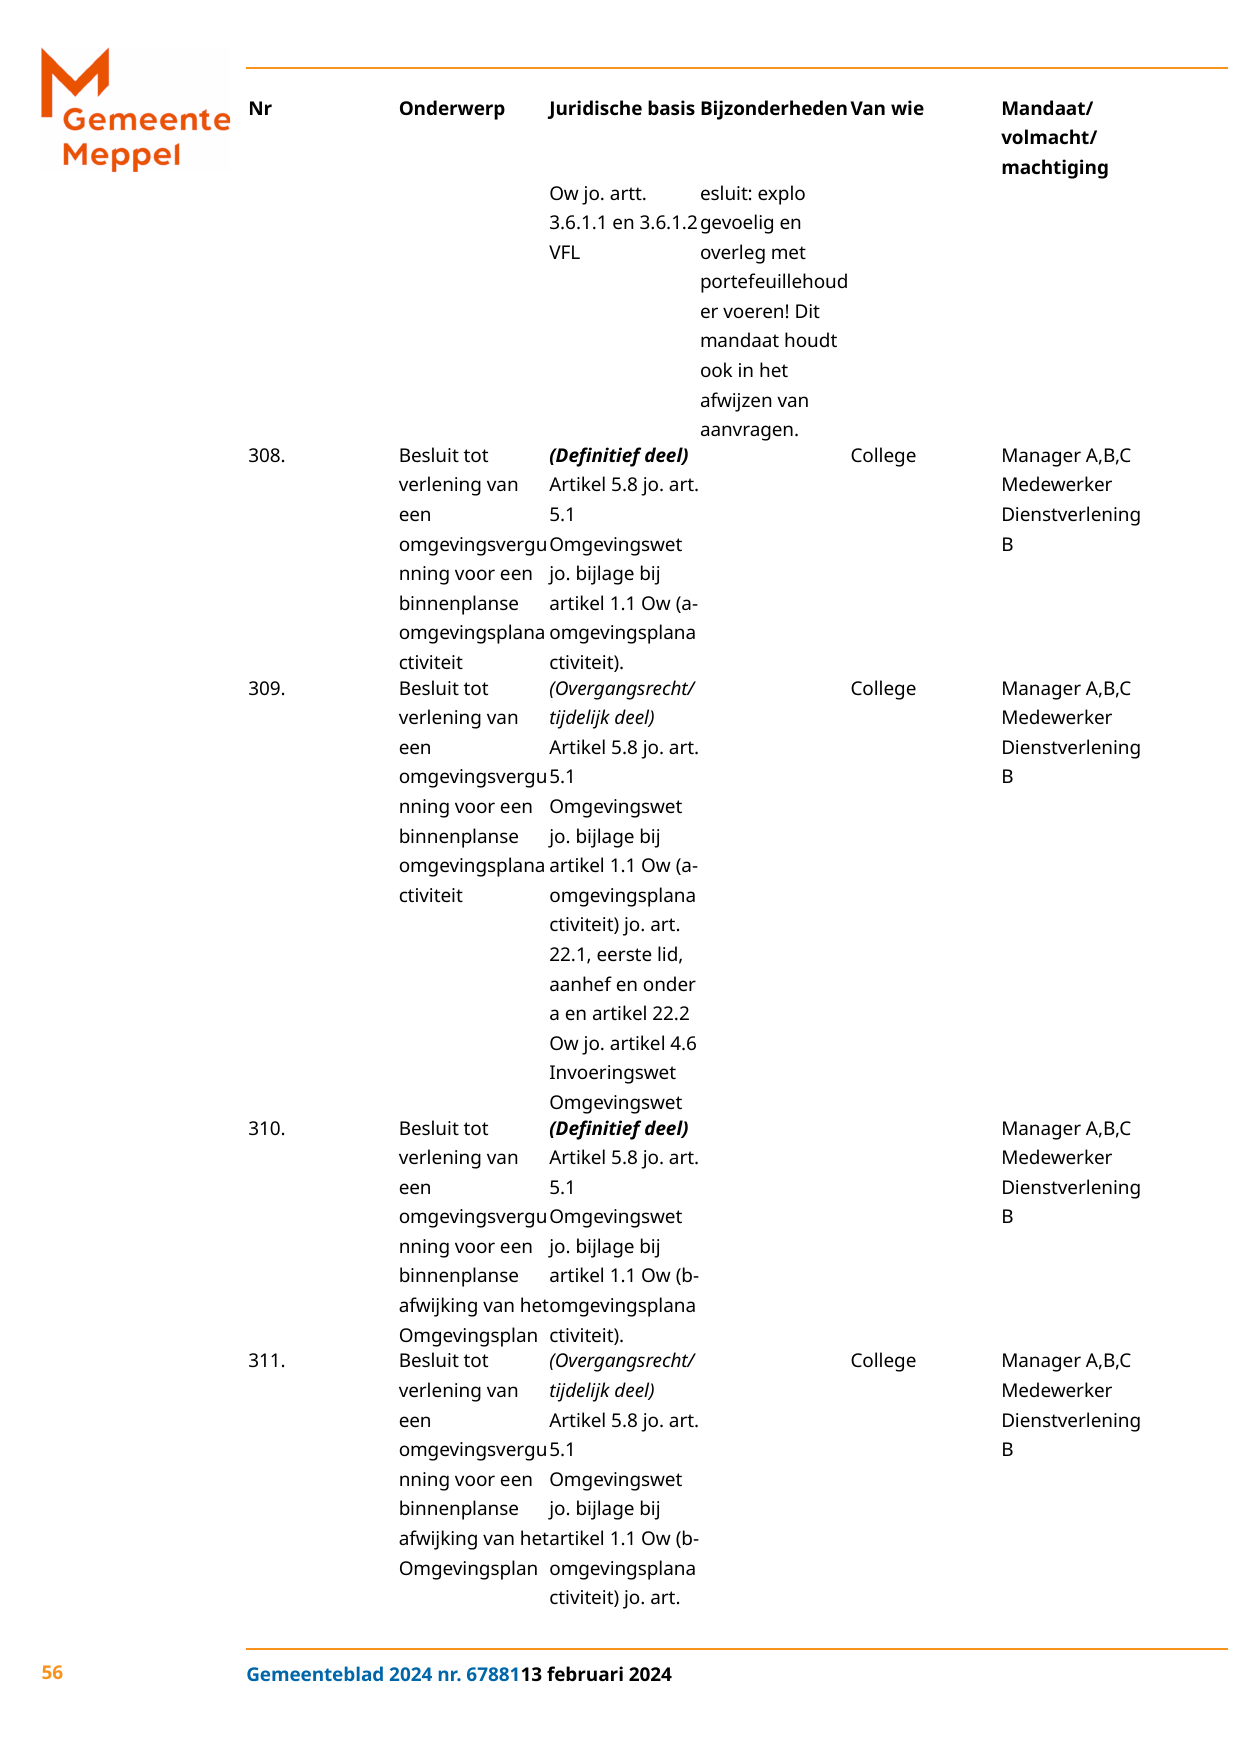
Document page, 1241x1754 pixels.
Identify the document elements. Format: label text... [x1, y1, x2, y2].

table_header Onderwerp [399, 95, 549, 180]
table_header Nr [248, 95, 398, 180]
table_header Juridische basis [549, 95, 700, 180]
table_cell Besluit tot verlening van een omgevingsvergunning voor een binnenplanse afwijking van het Omgevingsplan [399, 1348, 549, 1610]
table_cell [248, 442, 398, 675]
table_cell (Definitief deel) Artikel 5.8 jo. art. 5.1 Omgevingswet jo. bijlage bij artikel 1.1 Ow (b-omgevingsplanactiviteit). [549, 1115, 700, 1348]
table_header Mandaat/volmacht/machtiging [1001, 95, 1152, 180]
table_cell [248, 1348, 398, 1610]
picture [41, 47, 231, 172]
table_cell Ow jo. artt. 3.6.1.1 en 3.6.1.2 VFL [549, 180, 700, 442]
table_cell [700, 442, 850, 675]
table_header Bijzonderheden [700, 95, 850, 180]
table_cell [850, 180, 1001, 442]
table_cell [399, 180, 549, 442]
table_cell [700, 675, 850, 1115]
table_cell (Definitief deel) Artikel 5.8 jo. art. 5.1 Omgevingswet jo. bijlage bij artikel 1.1 Ow (a-omgevingsplanactiviteit). [549, 442, 700, 675]
table_cell Manager A,B,C Medewerker Dienstverlening B [1001, 442, 1152, 675]
table_cell Besluit tot verlening van een omgevingsvergunning voor een binnenplanse afwijking van het Omgevingsplan [399, 1115, 549, 1348]
table_header Van wie [850, 95, 1001, 180]
table_cell [248, 1115, 398, 1348]
table_cell [248, 675, 398, 1115]
table_cell College [850, 675, 1001, 1115]
table_cell College [850, 442, 1001, 675]
table_cell Besluit tot verlening van een omgevingsvergunning voor een binnenplanse omgevingsplanactiviteit [399, 675, 549, 1115]
table_cell College [850, 1348, 1001, 1610]
table_cell esluit: explo gevoelig en overleg met portefeuillehouder voeren! Dit mandaat houdt ook in het afwijzen van aanvragen. [700, 180, 850, 442]
table_cell [850, 1115, 1001, 1348]
table_cell Manager A,B,C Medewerker Dienstverlening B [1001, 1115, 1152, 1348]
table_cell [248, 180, 398, 442]
table_cell [700, 1348, 850, 1610]
table_cell (Overgangsrecht/tijdelijk deel) Artikel 5.8 jo. art. 5.1 Omgevingswet jo. bijlage bij artikel 1.1 Ow (a-omgevingsplanactiviteit) jo. art. 22.1, eerste lid, aanhef en onder a en artikel 22.2 Ow jo. artikel 4.6 Invoeringswet Omgevingswet [549, 675, 700, 1115]
table_cell Besluit tot verlening van een omgevingsvergunning voor een binnenplanse omgevingsplanactiviteit [399, 442, 549, 675]
table_cell (Overgangsrecht/tijdelijk deel) Artikel 5.8 jo. art. 5.1 Omgevingswet jo. bijlage bij artikel 1.1 Ow (b-omgevingsplanactiviteit) jo. art. [549, 1348, 700, 1610]
table_cell [700, 1115, 850, 1348]
table_cell Manager A,B,C Medewerker Dienstverlening B [1001, 1348, 1152, 1610]
table_cell Manager A,B,C Medewerker Dienstverlening B [1001, 675, 1152, 1115]
table_cell [1001, 180, 1152, 442]
